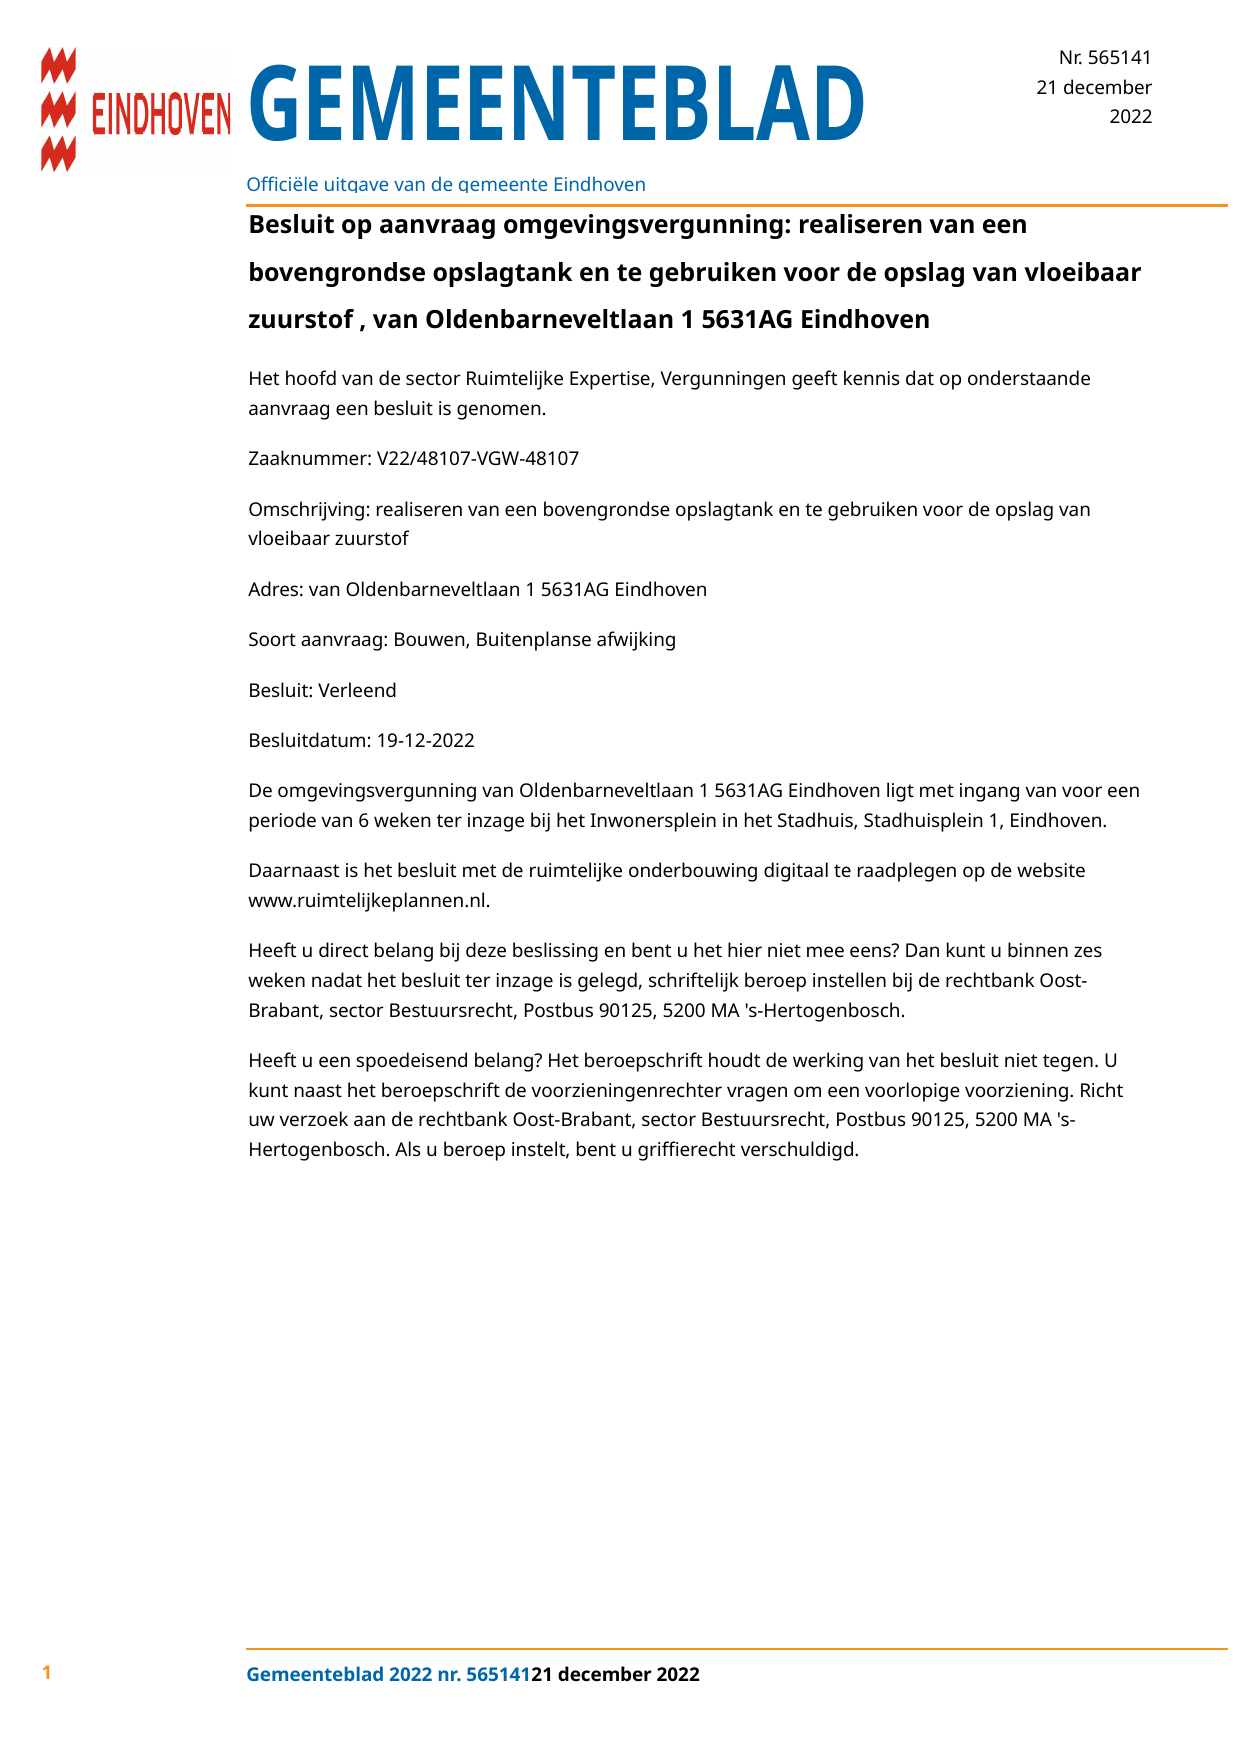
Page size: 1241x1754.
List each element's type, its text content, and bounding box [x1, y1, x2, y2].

text Soort aanvraag: Bouwen, Buitenplanse afwijking [248, 626, 1152, 652]
text Heeft u een spoedeisend belang? Het beroepschrift houdt de werking van het besluit niet tegen. U kunt naast het beroepschrift de voorzieningenrechter vragen om een voorlopige voorziening. Richt uw verzoek aan de rechtbank Oost-Brabant, sector Bestuursrecht, Postbus 90125, 5200 MA 's-Hertogenbosch. Als u beroep instelt, bent u griffierecht verschuldigd. [248, 1047, 1152, 1162]
text Besluitdatum: 19-12-2022 [248, 727, 1152, 753]
text Heeft u direct belang bij deze beslissing en bent u het hier niet mee eens? Dan kunt u binnen zes weken nadat het besluit ter inzage is gelegd, schriftelijk beroep instellen bij de rechtbank Oost-Brabant, sector Bestuursrecht, Postbus 90125, 5200 MA 's-Hertogenbosch. [248, 938, 1152, 1022]
text Daarnaast is het besluit met de ruimtelijke onderbouwing digitaal te raadplegen op de website www.ruimtelijkeplannen.nl. [248, 858, 1152, 913]
text Zaaknummer: V22/48107-VGW-48107 [248, 446, 1152, 471]
text Besluit: Verleend [248, 677, 1152, 702]
text Omschrijving: realiseren van een bovengrondse opslagtank en te gebruiken voor de opslag van vloeibaar zuurstof [248, 496, 1152, 551]
text Adres: van Oldenbarneveltlaan 1 5631AG Eindhoven [248, 576, 1152, 602]
text Besluit op aanvraag omgevingsvergunning: realiseren van een bovengrondse opslagtank en te gebruiken voor de opslag van vloeibaar zuurstof , van Oldenbarneveltlaan 1 5631AG Eindhoven [248, 207, 1152, 336]
text De omgevingsvergunning van Oldenbarneveltlaan 1 5631AG Eindhoven ligt met ingang van voor een periode van 6 weken ter inzage bij het Inwonersplein in het Stadhuis, Stadhuisplein 1, Eindhoven. [248, 778, 1152, 833]
text Het hoofd van de sector Ruimtelijke Expertise, Vergunningen geeft kennis dat op onderstaande aanvraag een besluit is genomen. [248, 366, 1152, 421]
picture [41, 47, 231, 172]
